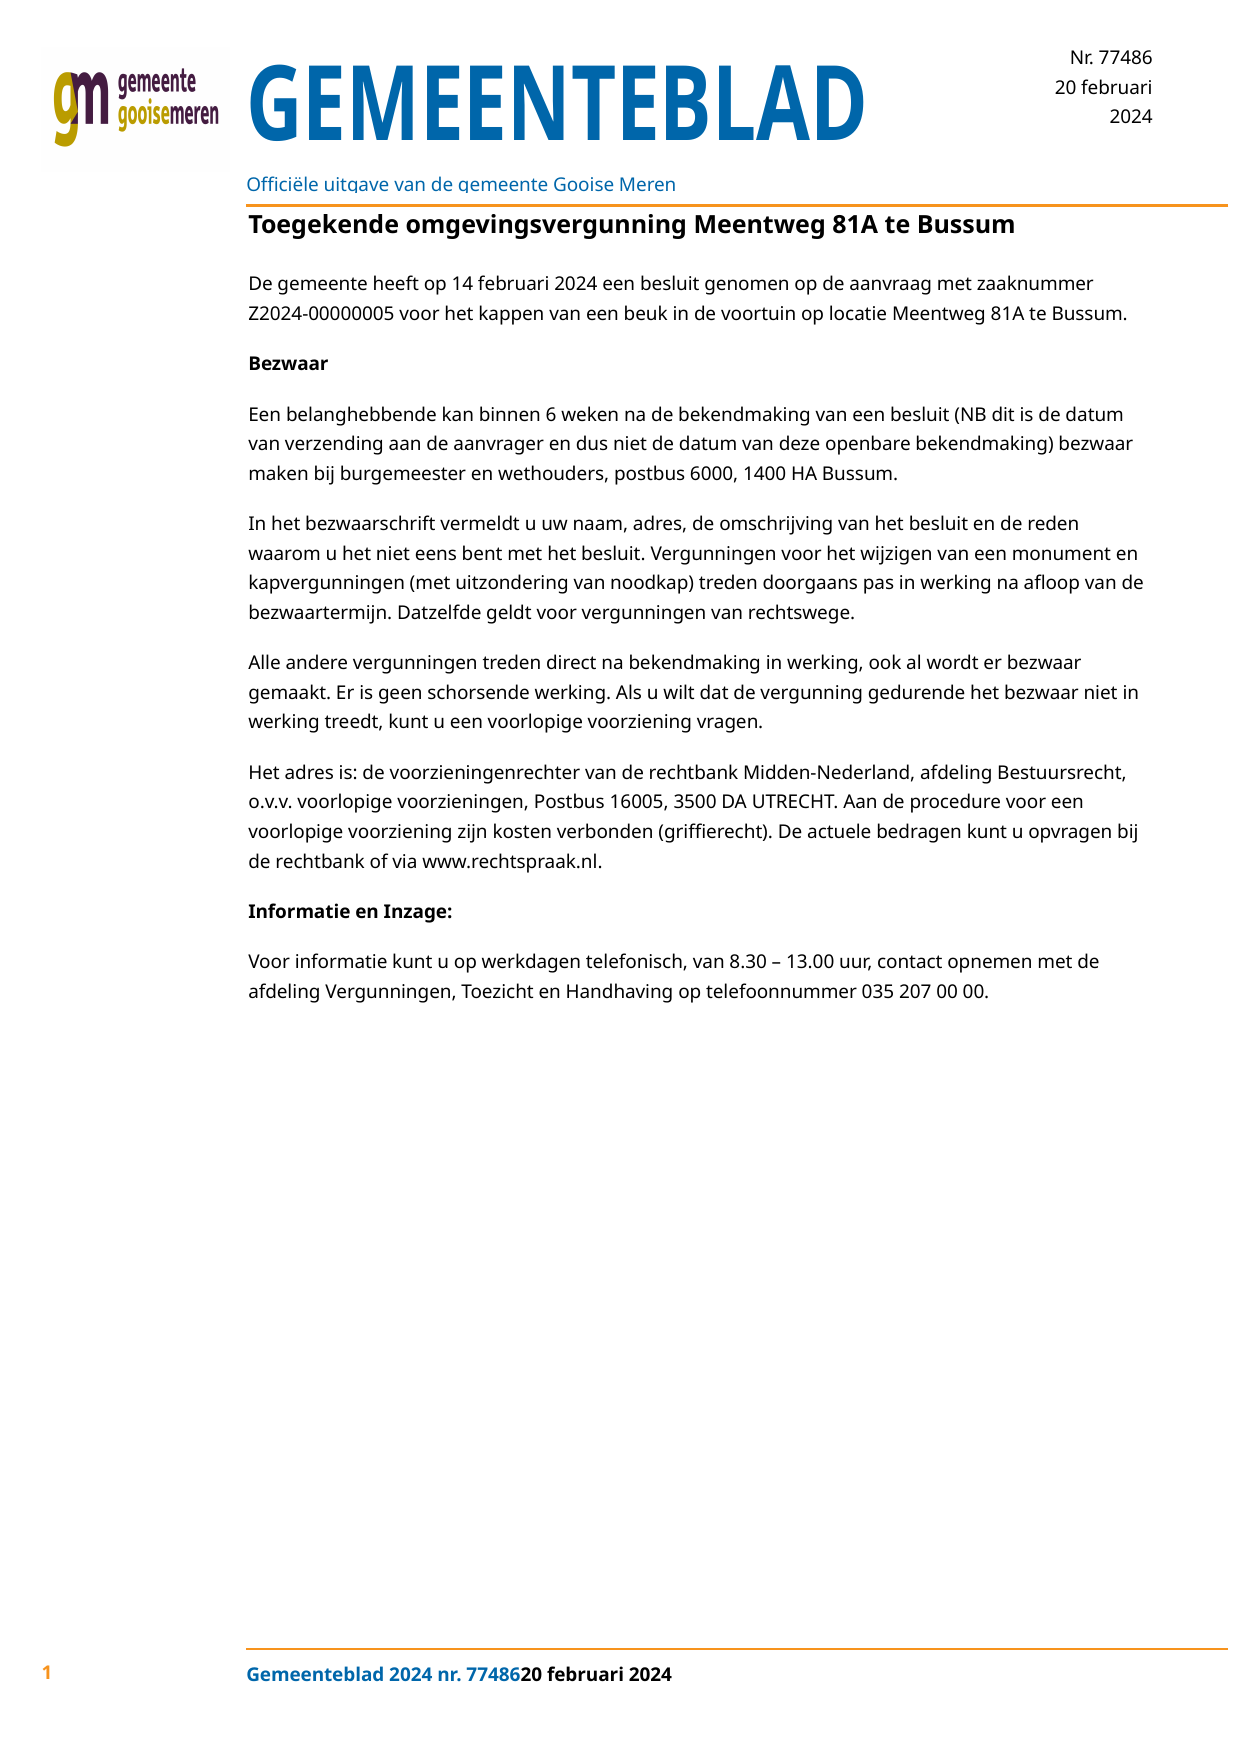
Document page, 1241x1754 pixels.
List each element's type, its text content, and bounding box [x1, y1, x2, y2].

text Alle andere vergunningen treden direct na bekendmaking in werking, ook al wordt er bezwaar gemaakt. Er is geen schorsende werking. Als u wilt dat de vergunning gedurende het bezwaar niet in werking treedt, kunt u een voorlopige voorziening vragen. [248, 649, 1152, 734]
text Informatie en Inzage: [248, 898, 1152, 924]
picture [41, 47, 231, 172]
text De gemeente heeft op 14 februari 2024 een besluit genomen op de aanvraag met zaaknummer Z2024-00000005 voor het kappen van een beuk in de voortuin op locatie Meentweg 81A te Bussum. [248, 270, 1152, 326]
text Bezwaar [248, 350, 1152, 376]
text Toegekende omgevingsvergunning Meentweg 81A te Bussum [248, 207, 1152, 241]
text Een belanghebbende kan binnen 6 weken na de bekendmaking van een besluit (NB dit is de datum van verzending aan de aanvrager en dus niet de datum van deze openbare bekendmaking) bezwaar maken bij burgemeester en wethouders, postbus 6000, 1400 HA Bussum. [248, 401, 1152, 486]
text In het bezwaarschrift vermeldt u uw naam, adres, de omschrijving van het besluit en de reden waarom u het niet eens bent met het besluit. Vergunningen voor het wijzigen van een monument en kapvergunningen (met uitzondering van noodkap) treden doorgaans pas in werking na afloop van de bezwaartermijn. Datzelfde geldt voor vergunningen van rechtswege. [248, 510, 1152, 625]
text Voor informatie kunt u op werkdagen telefonisch, van 8.30 – 13.00 uur, contact opnemen met de afdeling Vergunningen, Toezicht en Handhaving op telefoonnummer 035 207 00 00. [248, 949, 1152, 1004]
text Het adres is: de voorzieningenrechter van de rechtbank Midden-Nederland, afdeling Bestuursrecht, o.v.v. voorlopige voorzieningen, Postbus 16005, 3500 DA UTRECHT. Aan de procedure voor een voorlopige voorziening zijn kosten verbonden (griffierecht). De actuele bedragen kunt u opvragen bij de rechtbank of via www.rechtspraak.nl. [248, 759, 1152, 873]
